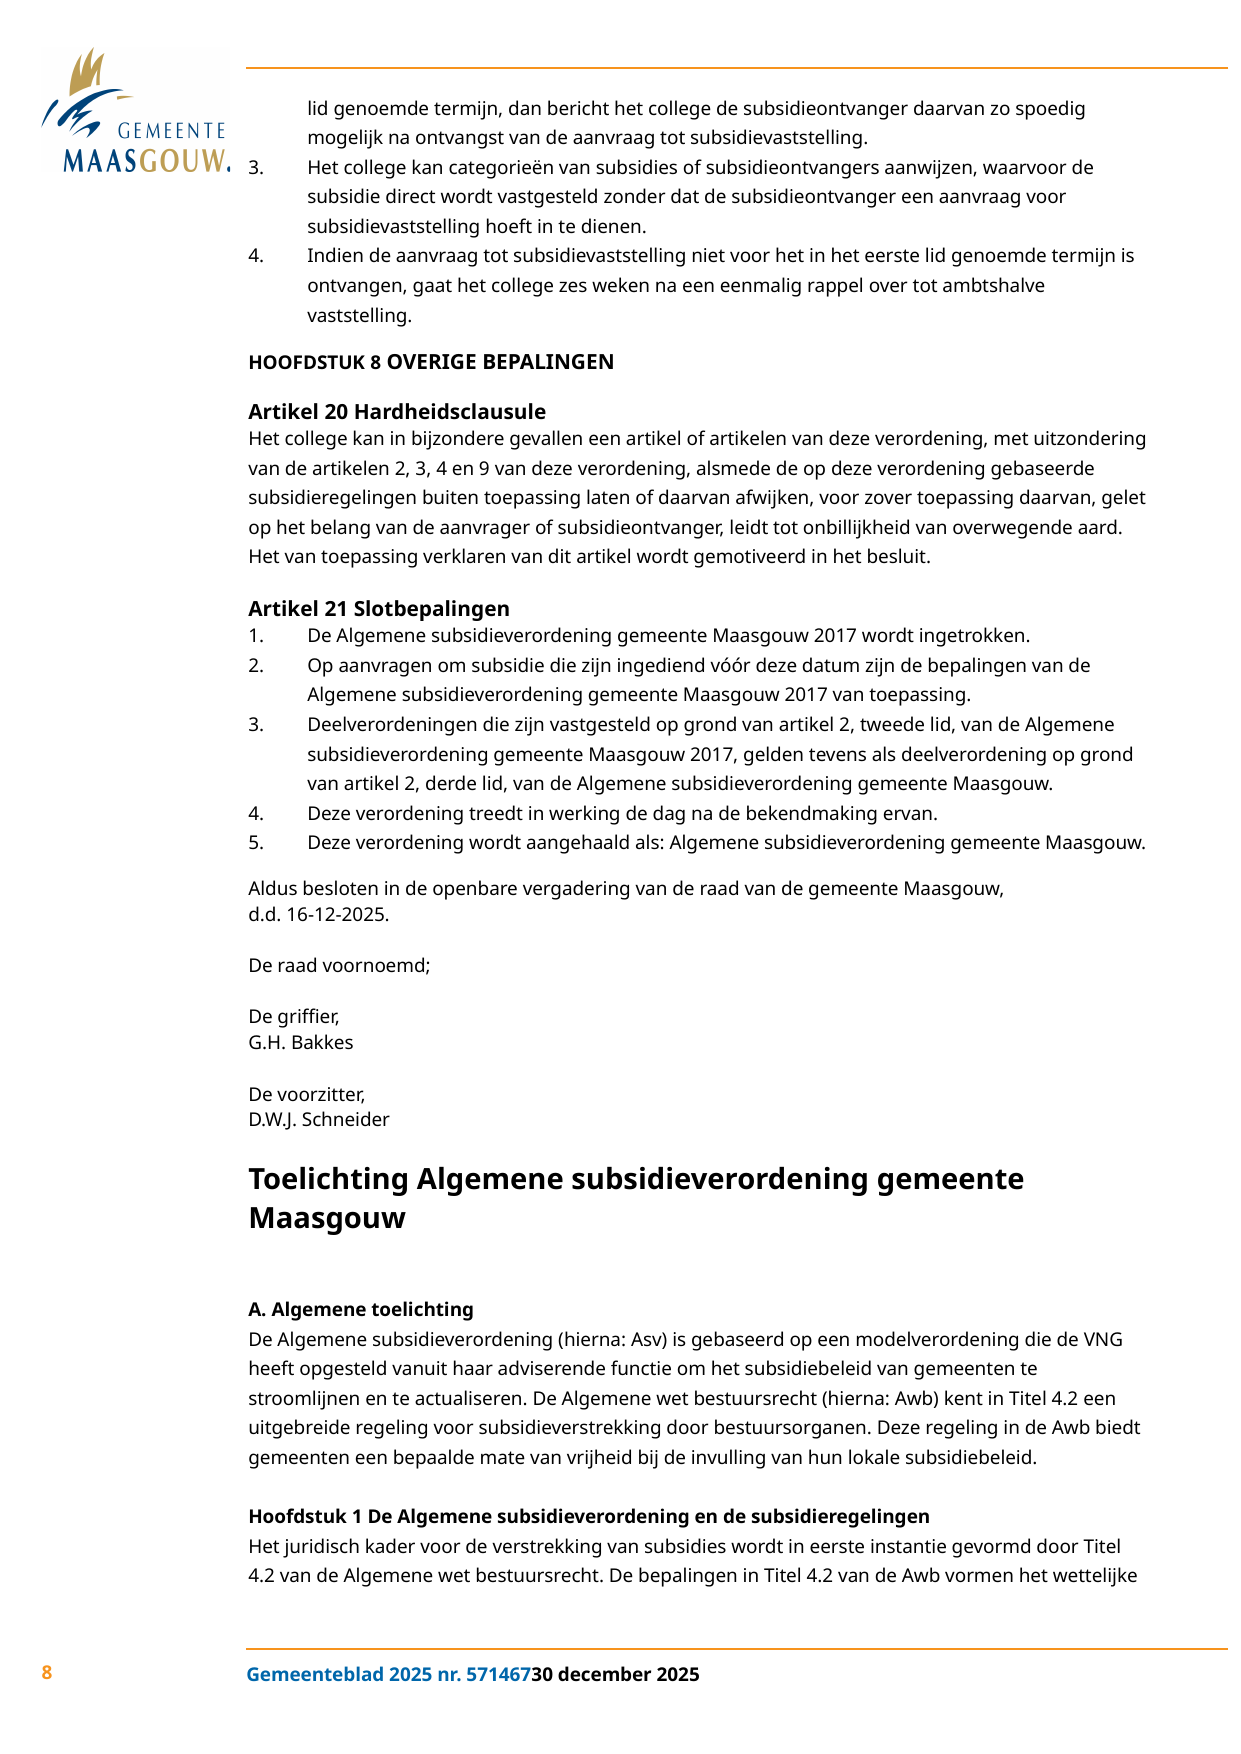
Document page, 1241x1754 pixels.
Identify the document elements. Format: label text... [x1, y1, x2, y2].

text De raad voornoemd; [248, 952, 1152, 978]
list De Algemene subsidieverordening gemeente Maasgouw 2017 wordt ingetrokken. [248, 622, 1152, 648]
text G.H. Bakkes [248, 1029, 1152, 1055]
list Deze verordening wordt aangehaald als: Algemene subsidieverordening gemeente Maasgouw. [248, 829, 1152, 855]
text De Algemene subsidieverordening (hierna: Asv) is gebaseerd op een modelverordening die de VNG heeft opgesteld vanuit haar adviserende functie om het subsidiebeleid van gemeenten te stroomlijnen en te actualiseren. De Algemene wet bestuursrecht (hierna: Awb) kent in Titel 4.2 een uitgebreide regeling voor subsidieverstrekking door bestuursorganen. Deze regeling in de Awb biedt gemeenten een bepaalde mate van vrijheid bij de invulling van hun lokale subsidiebeleid. [248, 1326, 1152, 1470]
text Artikel 21 Slotbepalingen [248, 594, 1152, 622]
list lid genoemde termijn, dan bericht het college de subsidieontvanger daarvan zo spoedig mogelijk na ontvangst van de aanvraag tot subsidievaststelling. [248, 95, 1152, 150]
text Het juridisch kader voor de verstrekking van subsidies wordt in eerste instantie gevormd door Titel 4.2 van de Algemene wet bestuursrecht. De bepalingen in Titel 4.2 van de Awb vormen het wettelijke [248, 1533, 1152, 1588]
text HOOFDSTUK 8 OVERIGE BEPALINGEN [248, 347, 1152, 376]
text A. Algemene toelichting [248, 1296, 1152, 1322]
list Deelverordeningen die zijn vastgesteld op grond van artikel 2, tweede lid, van de Algemene subsidieverordening gemeente Maasgouw 2017, gelden tevens als deelverordening op grond van artikel 2, derde lid, van de Algemene subsidieverordening gemeente Maasgouw. [248, 711, 1152, 796]
text De griffier, [248, 1004, 1152, 1029]
text D.W.J. Schneider [248, 1107, 1152, 1132]
list Op aanvragen om subsidie die zijn ingediend vóór deze datum zijn de bepalingen van de Algemene subsidieverordening gemeente Maasgouw 2017 van toepassing. [248, 652, 1152, 707]
text De voorzitter, [248, 1081, 1152, 1107]
text Hoofdstuk 1 De Algemene subsidieverordening en de subsidieregelingen [248, 1503, 1152, 1529]
list Het college kan categorieën van subsidies of subsidieontvangers aanwijzen, waarvoor de subsidie direct wordt vastgesteld zonder dat de subsidieontvanger een aanvraag voor subsidievaststelling hoeft in te dienen. [248, 154, 1152, 239]
text Toelichting Algemene subsidieverordening gemeente Maasgouw [248, 1158, 1152, 1237]
picture [41, 47, 231, 172]
text Het college kan in bijzondere gevallen een artikel of artikelen van deze verordening, met uitzondering van de artikelen 2, 3, 4 en 9 van deze verordening, alsmede de op deze verordening gebaseerde subsidieregelingen buiten toepassing laten of daarvan afwijken, voor zover toepassing daarvan, gelet op het belang van de aanvrager of subsidieontvanger, leidt tot onbillijkheid van overwegende aard. Het van toepassing verklaren van dit artikel wordt gemotiveerd in het besluit. [248, 425, 1152, 569]
text Artikel 20 Hardheidsclausule [248, 397, 1152, 425]
list Deze verordening treedt in werking de dag na de bekendmaking ervan. [248, 800, 1152, 826]
text Aldus besloten in de openbare vergadering van de raad van de gemeente Maasgouw, [248, 875, 1152, 901]
list Indien de aanvraag tot subsidievaststelling niet voor het in het eerste lid genoemde termijn is ontvangen, gaat het college zes weken na een eenmalig rappel over tot ambtshalve vaststelling. [248, 243, 1152, 328]
text d.d. 16-12-2025. [248, 901, 1152, 927]
